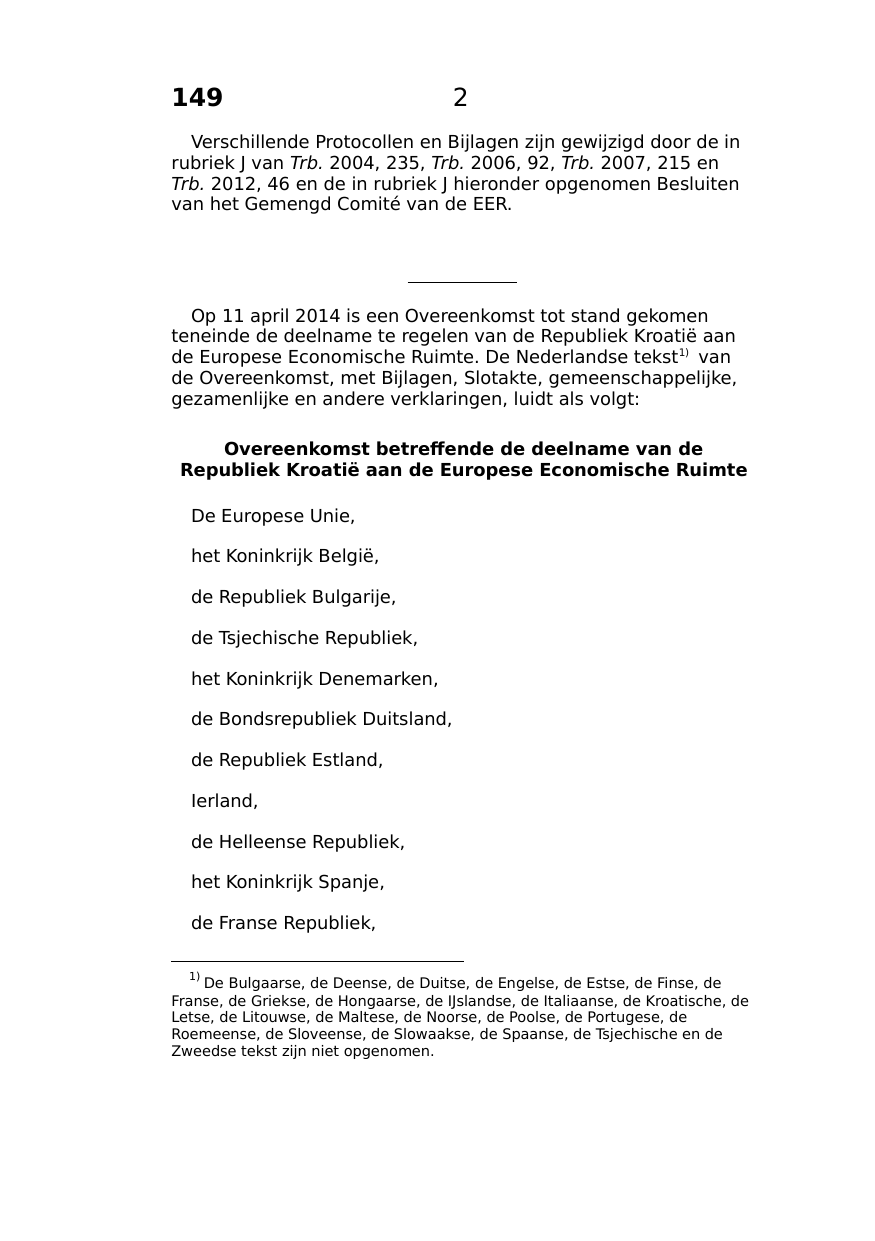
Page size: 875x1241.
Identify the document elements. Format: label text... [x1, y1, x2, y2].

text Verschillende Protocollen en Bijlagen zijn gewijzigd door de in rubriek J van Trb. 2004, 235, Trb. 2006, 92, Trb. 2007, 215 en Trb. 2012, 46 en de in rubriek J hieronder opgenomen Besluiten van het Gemengd Comité van de EER. [171, 132, 756, 215]
text de Helleense Republiek, [171, 831, 756, 852]
text de Tsjechische Republiek, [171, 628, 756, 648]
text de Bondsrepubliek Duitsland, [171, 709, 756, 730]
text De Europese Unie, [171, 506, 756, 526]
text De Bulgaarse, de Deense, de Duitse, de Engelse, de Estse, de Finse, de Franse, de Griekse, de Hongaarse, de IJslandse, de Italiaanse, de Kroatische, de Letse, de Litouwse, de Maltese, de Noorse, de Poolse, de Portugese, de Roemeense, de Sloveense, de Slowaakse, de Spaanse, de Tsjechische en de Zweedse tekst zijn niet opgenomen. [171, 970, 756, 1060]
text het Koninkrijk België, [171, 546, 756, 567]
text de Franse Republiek, [171, 913, 756, 934]
text Ierland, [171, 791, 756, 811]
text het Koninkrijk Spanje, [171, 872, 756, 893]
text de Republiek Estland, [171, 750, 756, 771]
text de Republiek Bulgarije, [171, 587, 756, 608]
text het Koninkrijk Denemarken, [171, 668, 756, 689]
subtitle Overeenkomst betreffende de deelname van de Republiek Kroatië aan de Europese Economische Ruimte [171, 439, 756, 481]
text Op 11 april 2014 is een Overeenkomst tot stand gekomen teneinde de deelname te regelen van de Republiek Kroatië aan de Europese Economische Ruimte. De Nederlandse tekst van de Overeenkomst, met Bijlagen, Slotakte, gemeenschappelijke, gezamenlijke en andere verklaringen, luidt als volgt: [171, 306, 756, 409]
